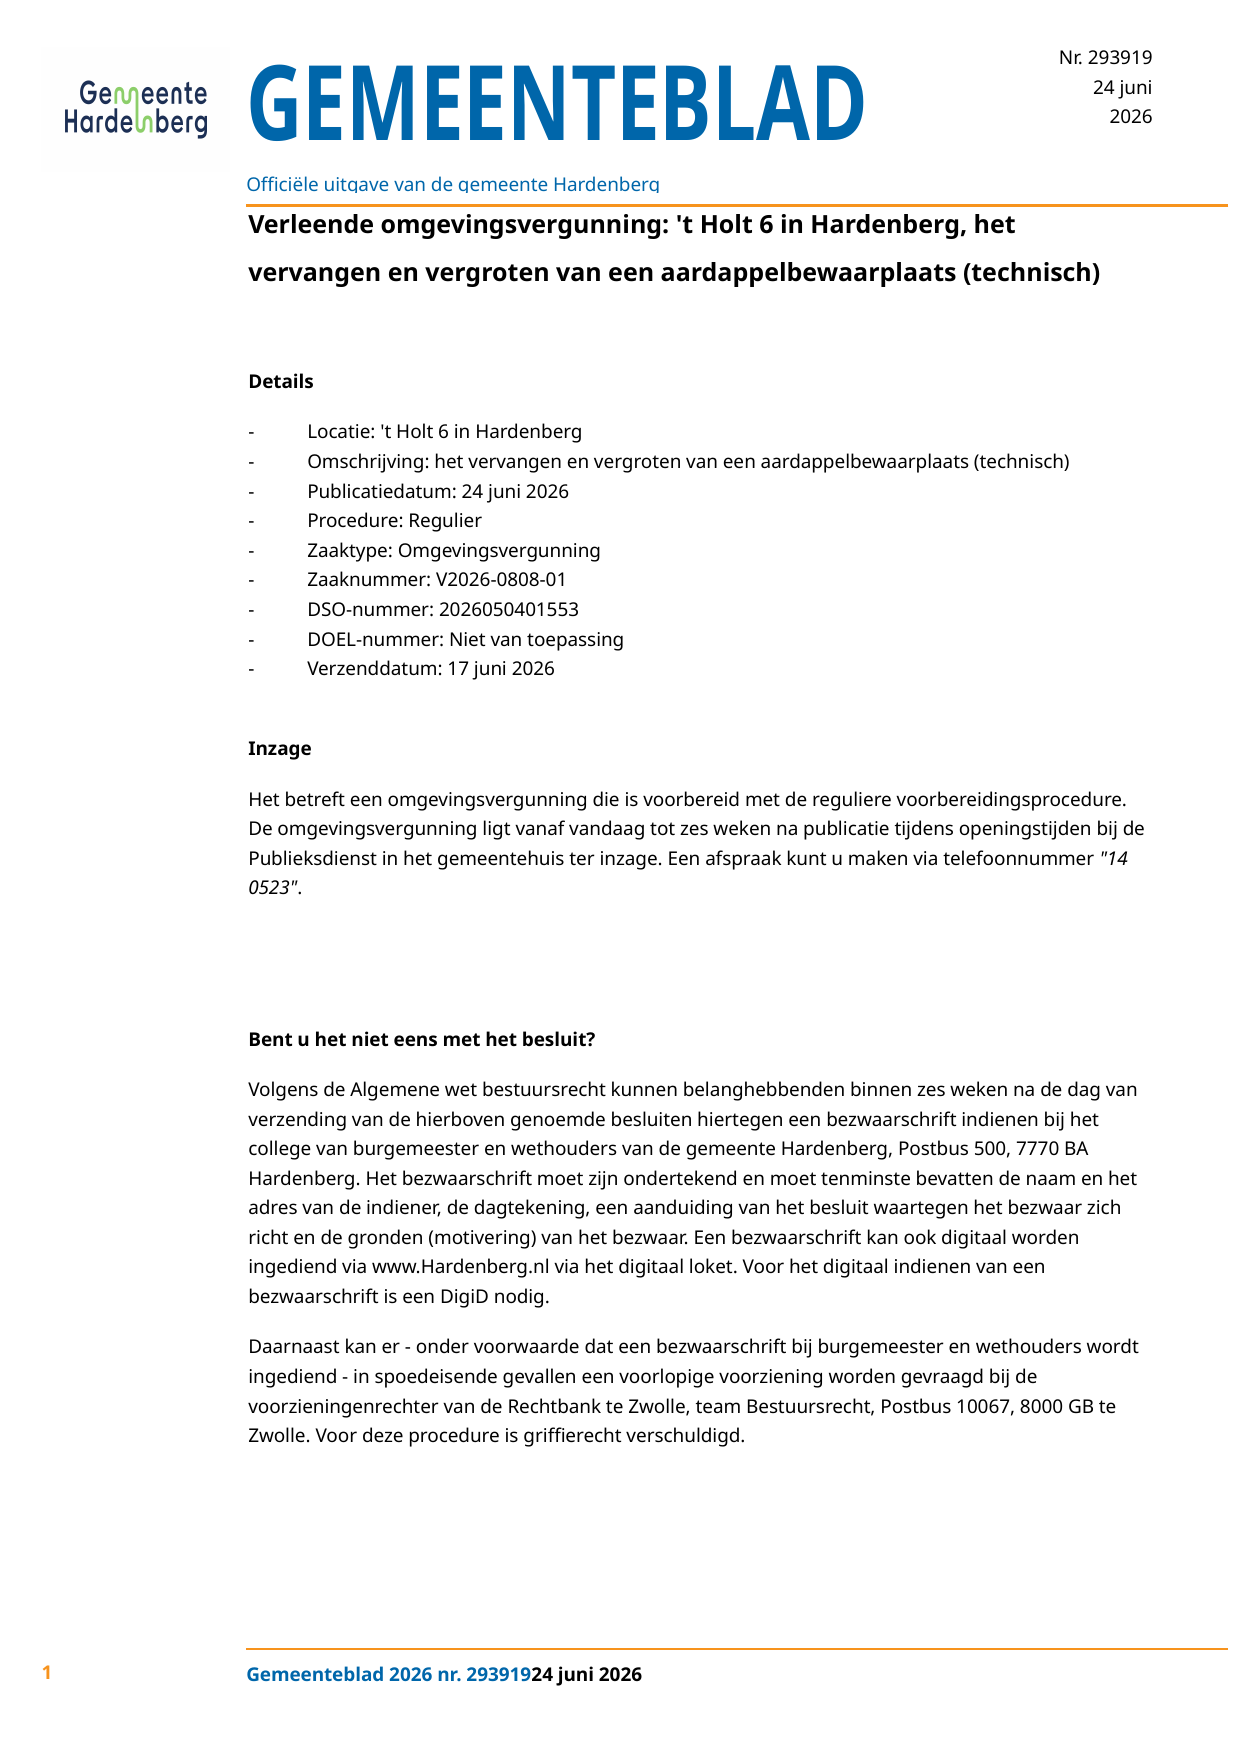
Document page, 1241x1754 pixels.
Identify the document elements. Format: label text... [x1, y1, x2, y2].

text Daarnaast kan er - onder voorwaarde dat een bezwaarschrift bij burgemeester en wethouders wordt ingediend - in spoedeisende gevallen een voorlopige voorziening worden gevraagd bij de voorzieningenrechter van de Rechtbank te Zwolle, team Bestuursrecht, Postbus 10067, 8000 GB te Zwolle. Voor deze procedure is griffierecht verschuldigd. [248, 1334, 1152, 1448]
text Verleende omgevingsvergunning: 't Holt 6 in Hardenberg, het vervangen en vergroten van een aardappelbewaarplaats (technisch) [248, 207, 1152, 288]
picture [41, 47, 231, 172]
text Het betreft een omgevingsvergunning die is voorbereid met de reguliere voorbereidingsprocedure. De omgevingsvergunning ligt vanaf vandaag tot zes weken na publicatie tijdens openingstijden bij de Publieksdienst in het gemeentehuis ter inzage. Een afspraak kunt u maken via telefoonnummer "14 0523". [248, 786, 1152, 900]
list DOEL-nummer: Niet van toepassing [248, 626, 1152, 652]
list Zaaktype: Omgevingsvergunning [248, 537, 1152, 563]
list DSO-nummer: 2026050401553 [248, 596, 1152, 622]
list Locatie: 't Holt 6 in Hardenberg [248, 419, 1152, 444]
text Bent u het niet eens met het besluit? [248, 1026, 1152, 1052]
list Verzenddatum: 17 juni 2026 [248, 655, 1152, 681]
text Volgens de Algemene wet bestuursrecht kunnen belanghebbenden binnen zes weken na de dag van verzending van de hierboven genoemde besluiten hiertegen een bezwaarschrift indienen bij het college van burgemeester en wethouders van de gemeente Hardenberg, Postbus 500, 7770 BA Hardenberg. Het bezwaarschrift moet zijn ondertekend en moet tenminste bevatten de naam en het adres van de indiener, de dagtekening, een aanduiding van het besluit waartegen het bezwaar zich richt en de gronden (motivering) van het bezwaar. Een bezwaarschrift kan ook digitaal worden ingediend via www.Hardenberg.nl via het digitaal loket. Voor het digitaal indienen van een bezwaarschrift is een DigiD nodig. [248, 1076, 1152, 1309]
text Inzage [248, 735, 1152, 761]
list Publicatiedatum: 24 juni 2026 [248, 478, 1152, 504]
list Procedure: Regulier [248, 507, 1152, 533]
text Details [248, 368, 1152, 394]
list Zaaknummer: V2026-0808-01 [248, 567, 1152, 592]
list Omschrijving: het vervangen en vergroten van een aardappelbewaarplaats (technisch) [248, 448, 1152, 474]
